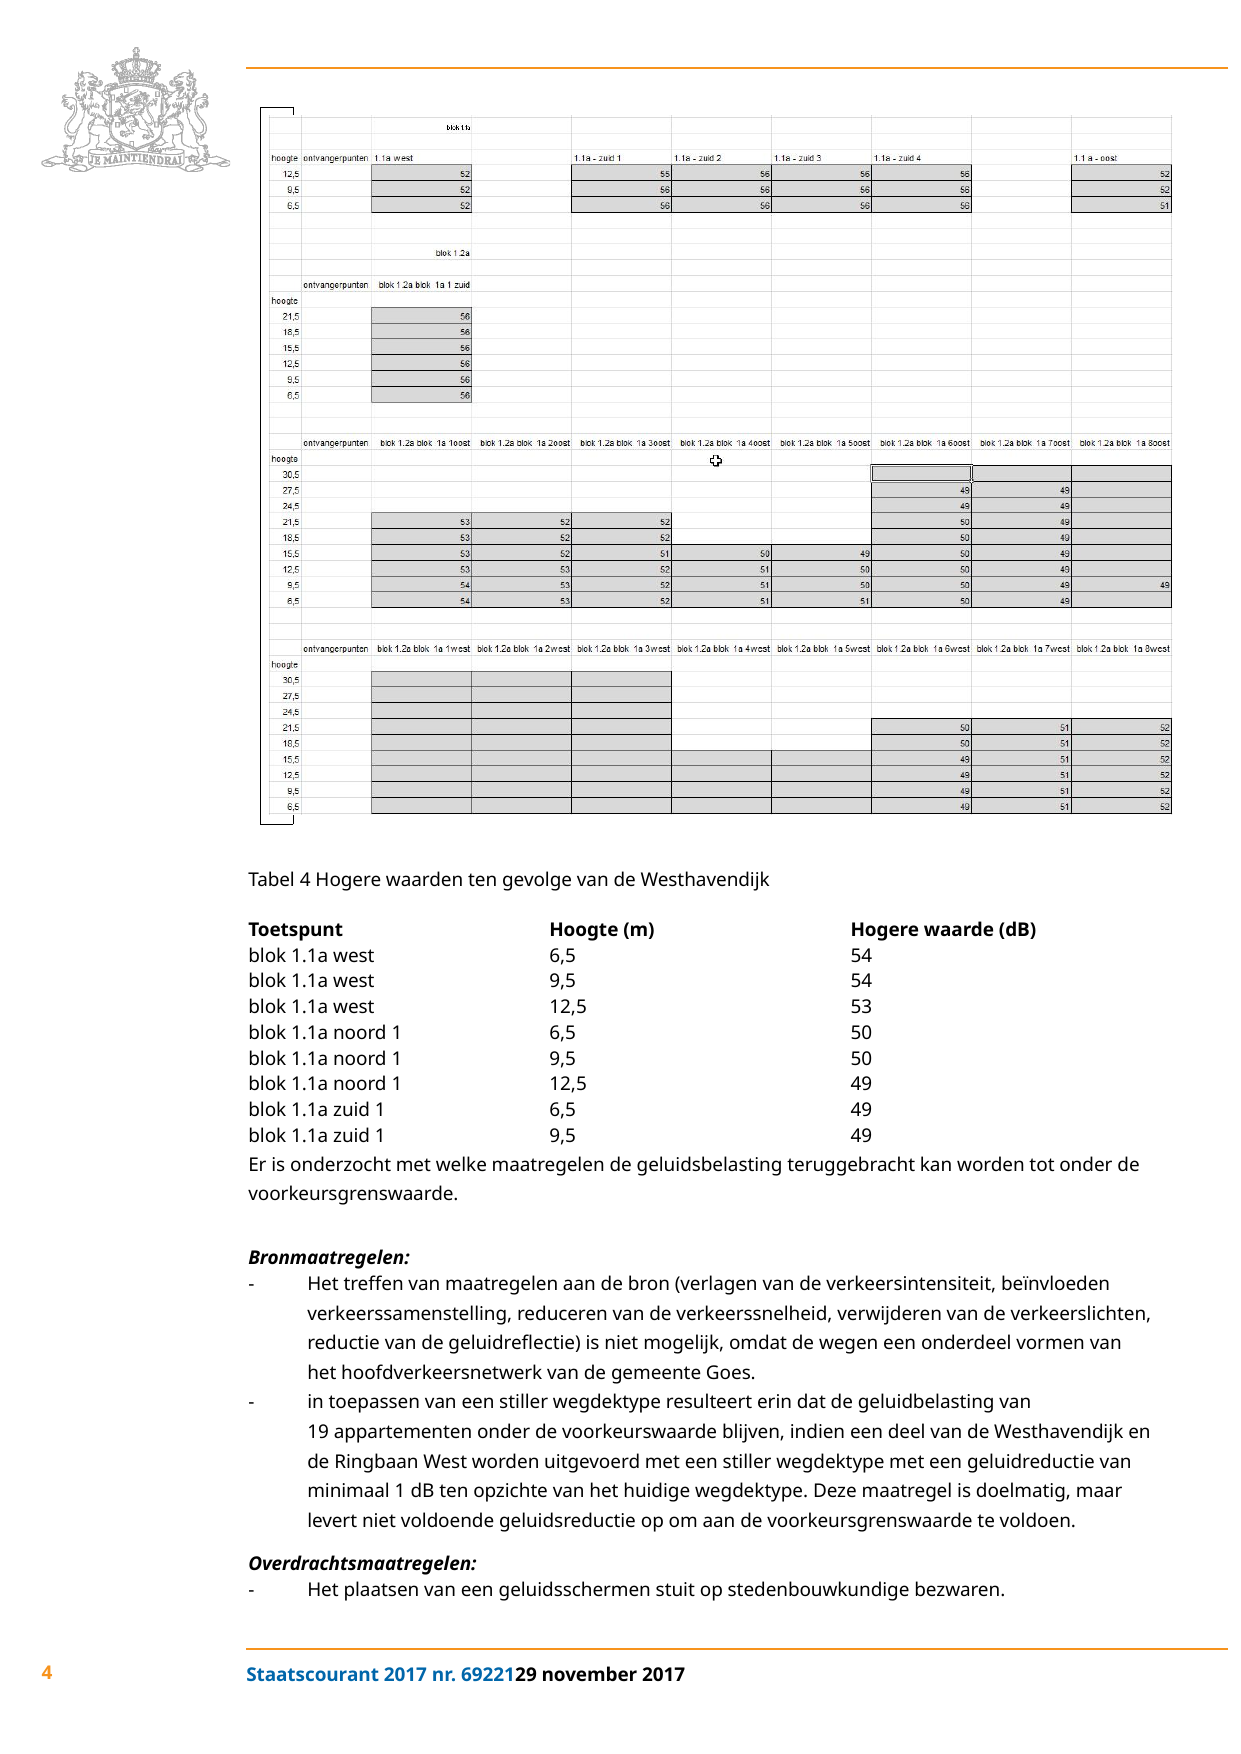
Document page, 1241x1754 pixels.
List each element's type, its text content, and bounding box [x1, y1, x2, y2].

table_cell 53 [850, 994, 1152, 1019]
table_cell 9,5 [549, 1122, 850, 1148]
table_cell 50 [850, 1019, 1152, 1045]
table_cell 6,5 [549, 1019, 850, 1045]
table_cell blok 1.1a noord 1 [248, 1071, 549, 1096]
table_cell blok 1.1a west [248, 968, 549, 993]
table_cell blok 1.1a zuid 1 [248, 1096, 549, 1122]
text Bronmaatregelen: [248, 1244, 1152, 1270]
table_header Hogere waarde (dB) [850, 916, 1152, 942]
table_cell blok 1.1a noord 1 [248, 1045, 549, 1071]
table_cell 54 [850, 968, 1152, 993]
table_cell blok 1.1a zuid 1 [248, 1122, 549, 1148]
table_header Toetspunt [248, 916, 549, 942]
picture [41, 47, 231, 172]
text Overdrachtsmaatregelen: [248, 1550, 1152, 1576]
table_cell blok 1.1a noord 1 [248, 1019, 549, 1045]
text Tabel 4 Hogere waarden ten gevolge van de Westhavendijk [248, 866, 1152, 891]
table_cell 12,5 [549, 994, 850, 1019]
table_cell 50 [850, 1045, 1152, 1071]
table_cell 6,5 [549, 942, 850, 968]
table_cell blok 1.1a west [248, 994, 549, 1019]
table_cell 9,5 [549, 1045, 850, 1071]
list Het plaatsen van een geluidsschermen stuit op stedenbouwkundige bezwaren. [248, 1576, 1152, 1602]
table_header Hoogte (m) [549, 916, 850, 942]
text Er is onderzocht met welke maatregelen de geluidsbelasting teruggebracht kan worden tot onder de voorkeursgrenswaarde. [248, 1151, 1152, 1206]
table_cell 49 [850, 1122, 1152, 1148]
table_cell 6,5 [549, 1096, 850, 1122]
table_cell 54 [850, 942, 1152, 968]
list Het treffen van maatregelen aan de bron (verlagen van de verkeersintensiteit, beïnvloeden verkeerssamenstelling, reduceren van de verkeerssnelheid, verwijderen van de verkeerslichten, reductie van de geluidreflectie) is niet mogelijk, omdat de wegen een onderdeel vormen van het hoofdverkeersnetwerk van de gemeente Goes. [248, 1270, 1152, 1385]
table_cell 49 [850, 1071, 1152, 1096]
table_cell 9,5 [549, 968, 850, 993]
table_cell 49 [850, 1096, 1152, 1122]
picture [268, 115, 1173, 815]
list in toepassen van een stiller wegdektype resulteert erin dat de geluidbelasting van 19 appartementen onder de voorkeurswaarde blijven, indien een deel van de Westhavendijk en de Ringbaan West worden uitgevoerd met een stiller wegdektype met een geluidreductie van minimaal 1 dB ten opzichte van het huidige wegdektype. Deze maatregel is doelmatig, maar levert niet voldoende geluidsreductie op om aan de voorkeursgrenswaarde te voldoen. [248, 1389, 1152, 1533]
table_cell blok 1.1a west [248, 942, 549, 968]
table_cell 12,5 [549, 1071, 850, 1096]
